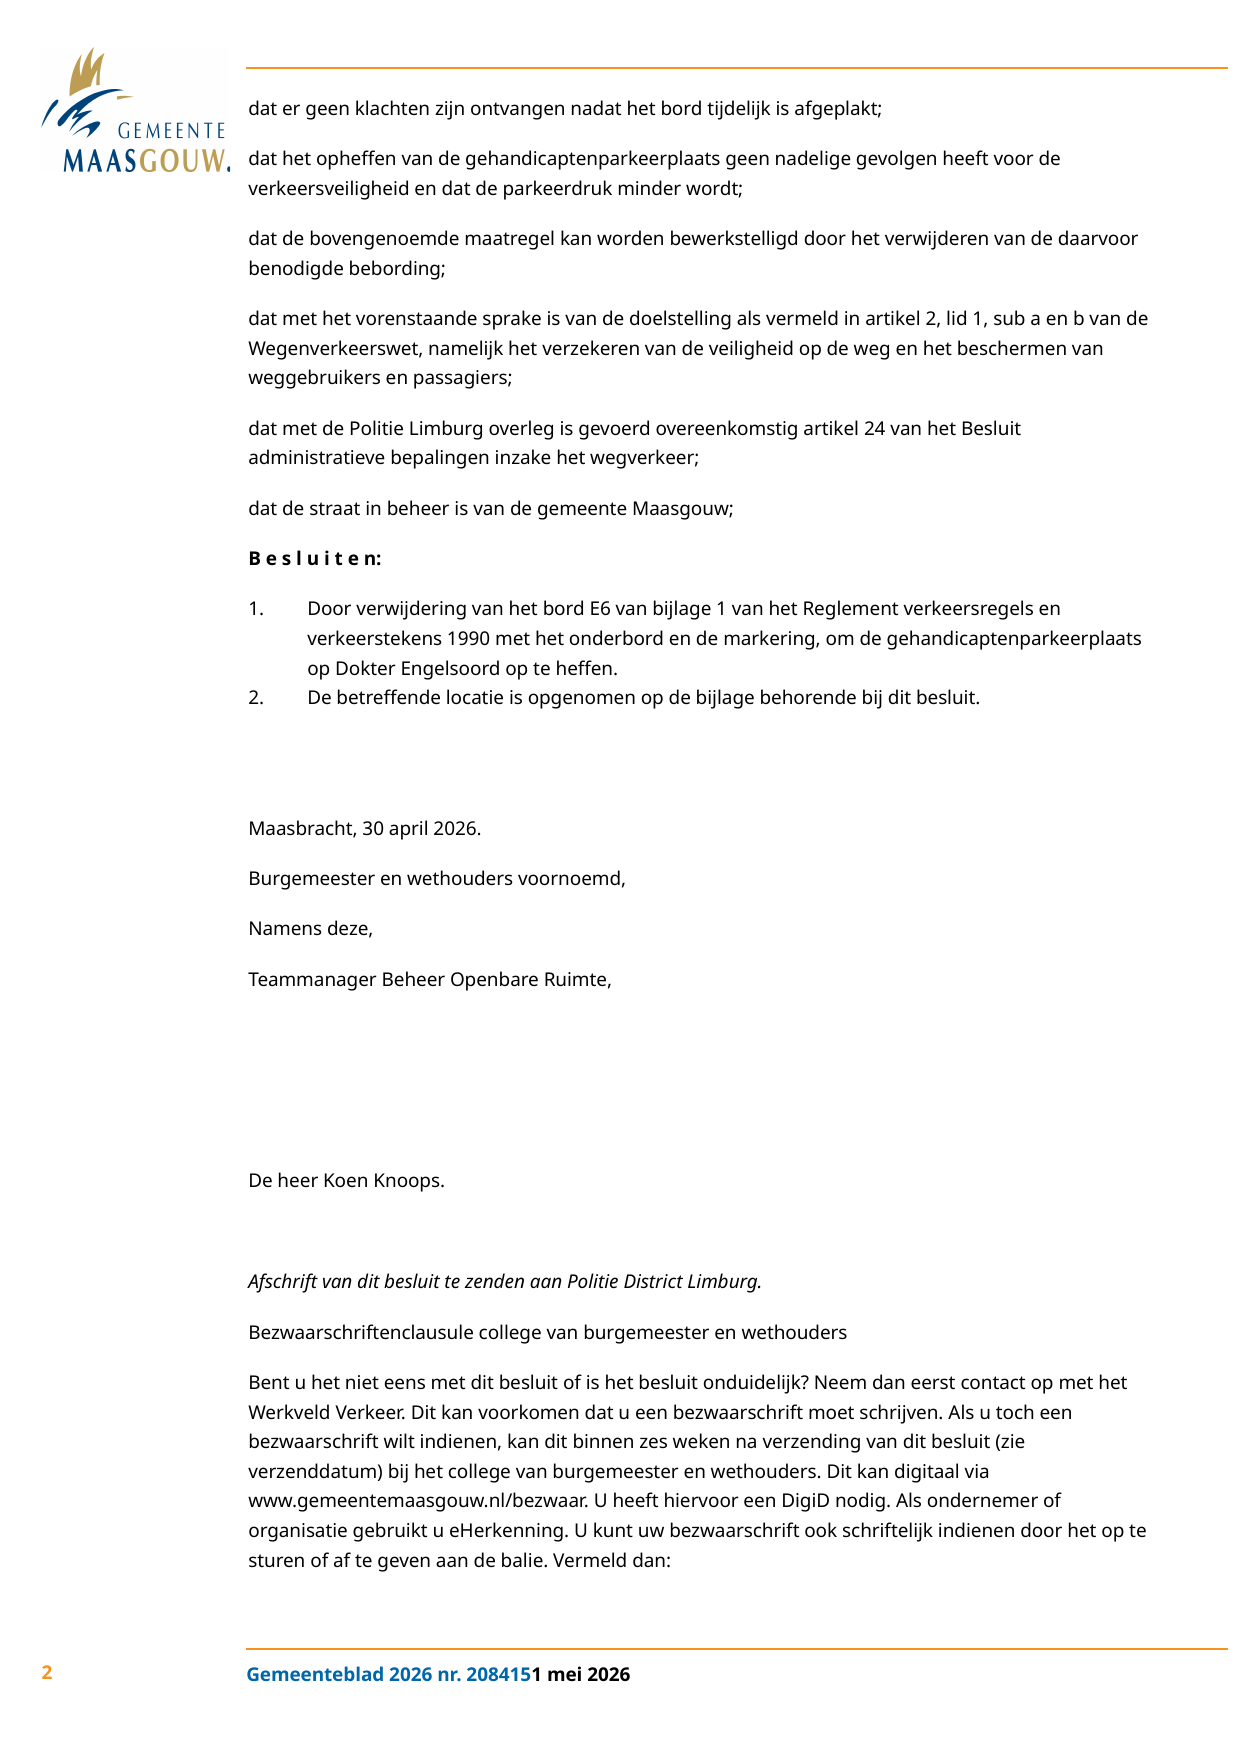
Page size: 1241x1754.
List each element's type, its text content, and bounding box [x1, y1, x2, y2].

text dat de bovengenoemde maatregel kan worden bewerkstelligd door het verwijderen van de daarvoor benodigde bebording; [248, 225, 1152, 281]
text Afschrift van dit besluit te zenden aan Politie District Limburg. [248, 1268, 1152, 1294]
text De heer Koen Knoops. [248, 1168, 1152, 1193]
text dat met de Politie Limburg overleg is gevoerd overeenkomstig artikel 24 van het Besluit administratieve bepalingen inzake het wegverkeer; [248, 415, 1152, 470]
text dat er geen klachten zijn ontvangen nadat het bord tijdelijk is afgeplakt; [248, 95, 1152, 121]
text Maasbracht, 30 april 2026. [248, 815, 1152, 841]
text Teammanager Beheer Openbare Ruimte, [248, 966, 1152, 992]
text Namens deze, [248, 916, 1152, 941]
text dat het opheffen van de gehandicaptenparkeerplaats geen nadelige gevolgen heeft voor de verkeersveiligheid en dat de parkeerdruk minder wordt; [248, 145, 1152, 201]
text Burgemeester en wethouders voornoemd, [248, 865, 1152, 891]
text B e s l u i t e n: [248, 545, 1152, 571]
list De betreffende locatie is opgenomen op de bijlage behorende bij dit besluit. [248, 684, 1152, 710]
text Bezwaarschriftenclausule college van burgemeester en wethouders [248, 1319, 1152, 1345]
list Door verwijdering van het bord E6 van bijlage 1 van het Reglement verkeersregels en verkeerstekens 1990 met het onderbord en de markering, om de gehandicaptenparkeerplaats op Dokter Engelsoord op te heffen. [248, 596, 1152, 681]
text Bent u het niet eens met dit besluit of is het besluit onduidelijk? Neem dan eerst contact op met het Werkveld Verkeer. Dit kan voorkomen dat u een bezwaarschrift moet schrijven. Als u toch een bezwaarschrift wilt indienen, kan dit binnen zes weken na verzending van dit besluit (zie verzenddatum) bij het college van burgemeester en wethouders. Dit kan digitaal via www.gemeentemaasgouw.nl/bezwaar. U heeft hiervoor een DigiD nodig. Als ondernemer of organisatie gebruikt u eHerkenning. U kunt uw bezwaarschrift ook schriftelijk indienen door het op te sturen of af te geven aan de balie. Vermeld dan: [248, 1369, 1152, 1573]
picture [41, 47, 231, 172]
text dat de straat in beheer is van de gemeente Maasgouw; [248, 495, 1152, 521]
text dat met het vorenstaande sprake is van de doelstelling als vermeld in artikel 2, lid 1, sub a en b van de Wegenverkeerswet, namelijk het verzekeren van de veiligheid op de weg en het beschermen van weggebruikers en passagiers; [248, 305, 1152, 390]
